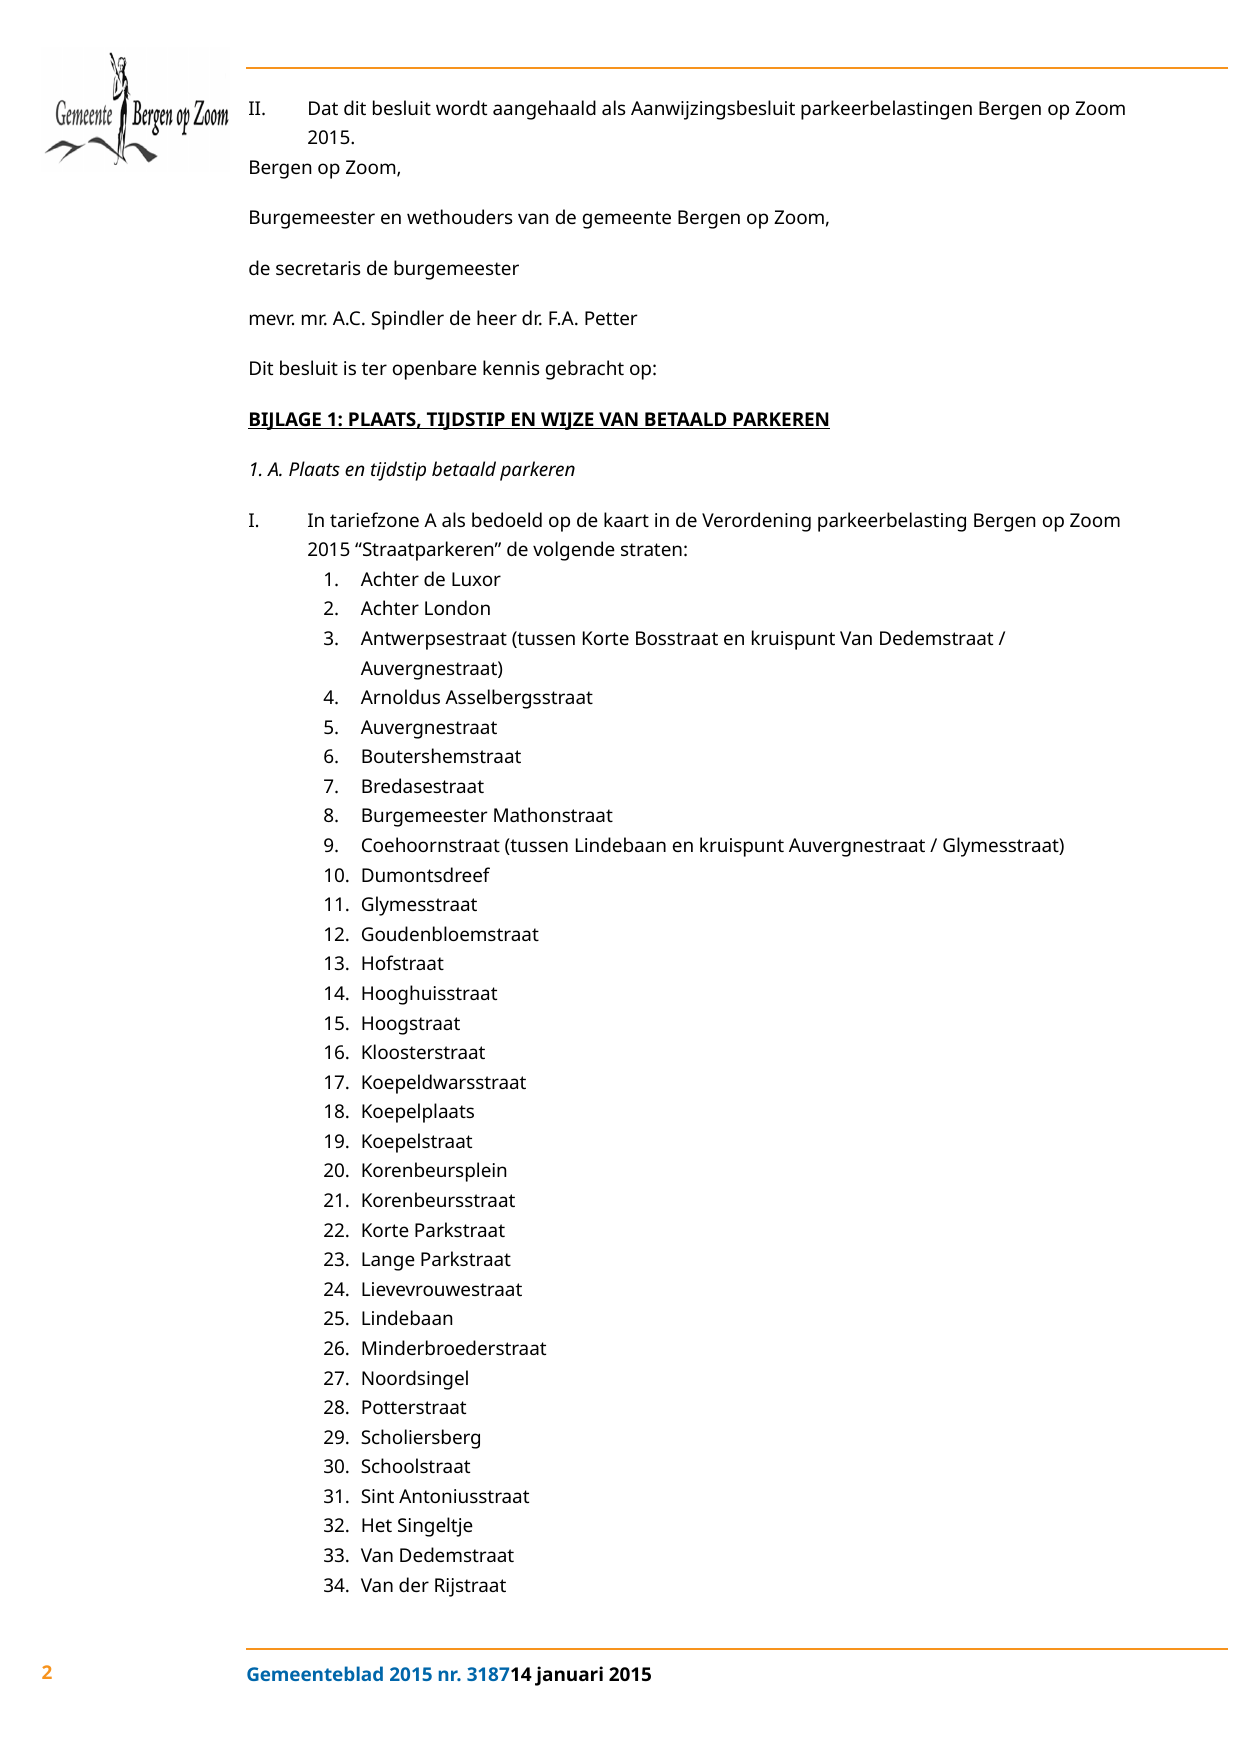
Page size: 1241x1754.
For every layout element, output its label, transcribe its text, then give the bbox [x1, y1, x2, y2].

list Hooghuisstraat [323, 980, 1152, 1006]
list Scholiersberg [323, 1424, 1152, 1450]
list Coehoornstraat (tussen Lindebaan en kruispunt Auvergnestraat / Glymesstraat) [323, 832, 1152, 858]
list Van der Rijstraat [323, 1572, 1152, 1598]
list Lievevrouwestraat [323, 1276, 1152, 1302]
list Arnoldus Asselbergsstraat [323, 684, 1152, 710]
text Burgemeester en wethouders van de gemeente Bergen op Zoom, [248, 204, 1152, 230]
text BIJLAGE 1: PLAATS, TIJDSTIP EN WIJZE VAN BETAALD PARKEREN [248, 406, 1152, 432]
list Koepeldwarsstraat [323, 1069, 1152, 1095]
list Van Dedemstraat [323, 1542, 1152, 1568]
list Lange Parkstraat [323, 1246, 1152, 1272]
list Hofstraat [323, 951, 1152, 976]
list Achter de Luxor [323, 566, 1152, 592]
text Dit besluit is ter openbare kennis gebracht op: [248, 356, 1152, 381]
list Korte Parkstraat [323, 1217, 1152, 1243]
list Bredasestraat [323, 773, 1152, 799]
list Achter London [323, 596, 1152, 621]
list Korenbeursplein [323, 1158, 1152, 1183]
picture [41, 47, 231, 172]
list Potterstraat [323, 1394, 1152, 1420]
list Boutershemstraat [323, 743, 1152, 769]
list Glymesstraat [323, 891, 1152, 917]
text 1. A. Plaats en tijdstip betaald parkeren [248, 456, 1152, 482]
list In tariefzone A als bedoeld op de kaart in de Verordening parkeerbelasting Bergen op Zoom 2015 “Straatparkeren” de volgende straten: [248, 507, 1152, 562]
list Korenbeursstraat [323, 1187, 1152, 1213]
list Antwerpsestraat (tussen Korte Bosstraat en kruispunt Van Dedemstraat / Auvergnestraat) [323, 625, 1152, 681]
list Koepelplaats [323, 1098, 1152, 1124]
list Minderbroederstraat [323, 1335, 1152, 1361]
list Kloosterstraat [323, 1039, 1152, 1065]
list Koepelstraat [323, 1128, 1152, 1154]
text mevr. mr. A.C. Spindler de heer dr. F.A. Petter [248, 305, 1152, 331]
text Bergen op Zoom, [248, 154, 1152, 180]
list Goudenbloemstraat [323, 921, 1152, 947]
list Dat dit besluit wordt aangehaald als Aanwijzingsbesluit parkeerbelastingen Bergen op Zoom 2015. [248, 95, 1152, 150]
list Burgemeester Mathonstraat [323, 803, 1152, 828]
list Schoolstraat [323, 1453, 1152, 1479]
list Lindebaan [323, 1306, 1152, 1331]
list Sint Antoniusstraat [323, 1483, 1152, 1509]
list Dumontsdreef [323, 862, 1152, 888]
text de secretaris de burgemeester [248, 255, 1152, 281]
list Auvergnestraat [323, 714, 1152, 740]
list Hoogstraat [323, 1010, 1152, 1036]
list Het Singeltje [323, 1513, 1152, 1538]
list Noordsingel [323, 1365, 1152, 1391]
